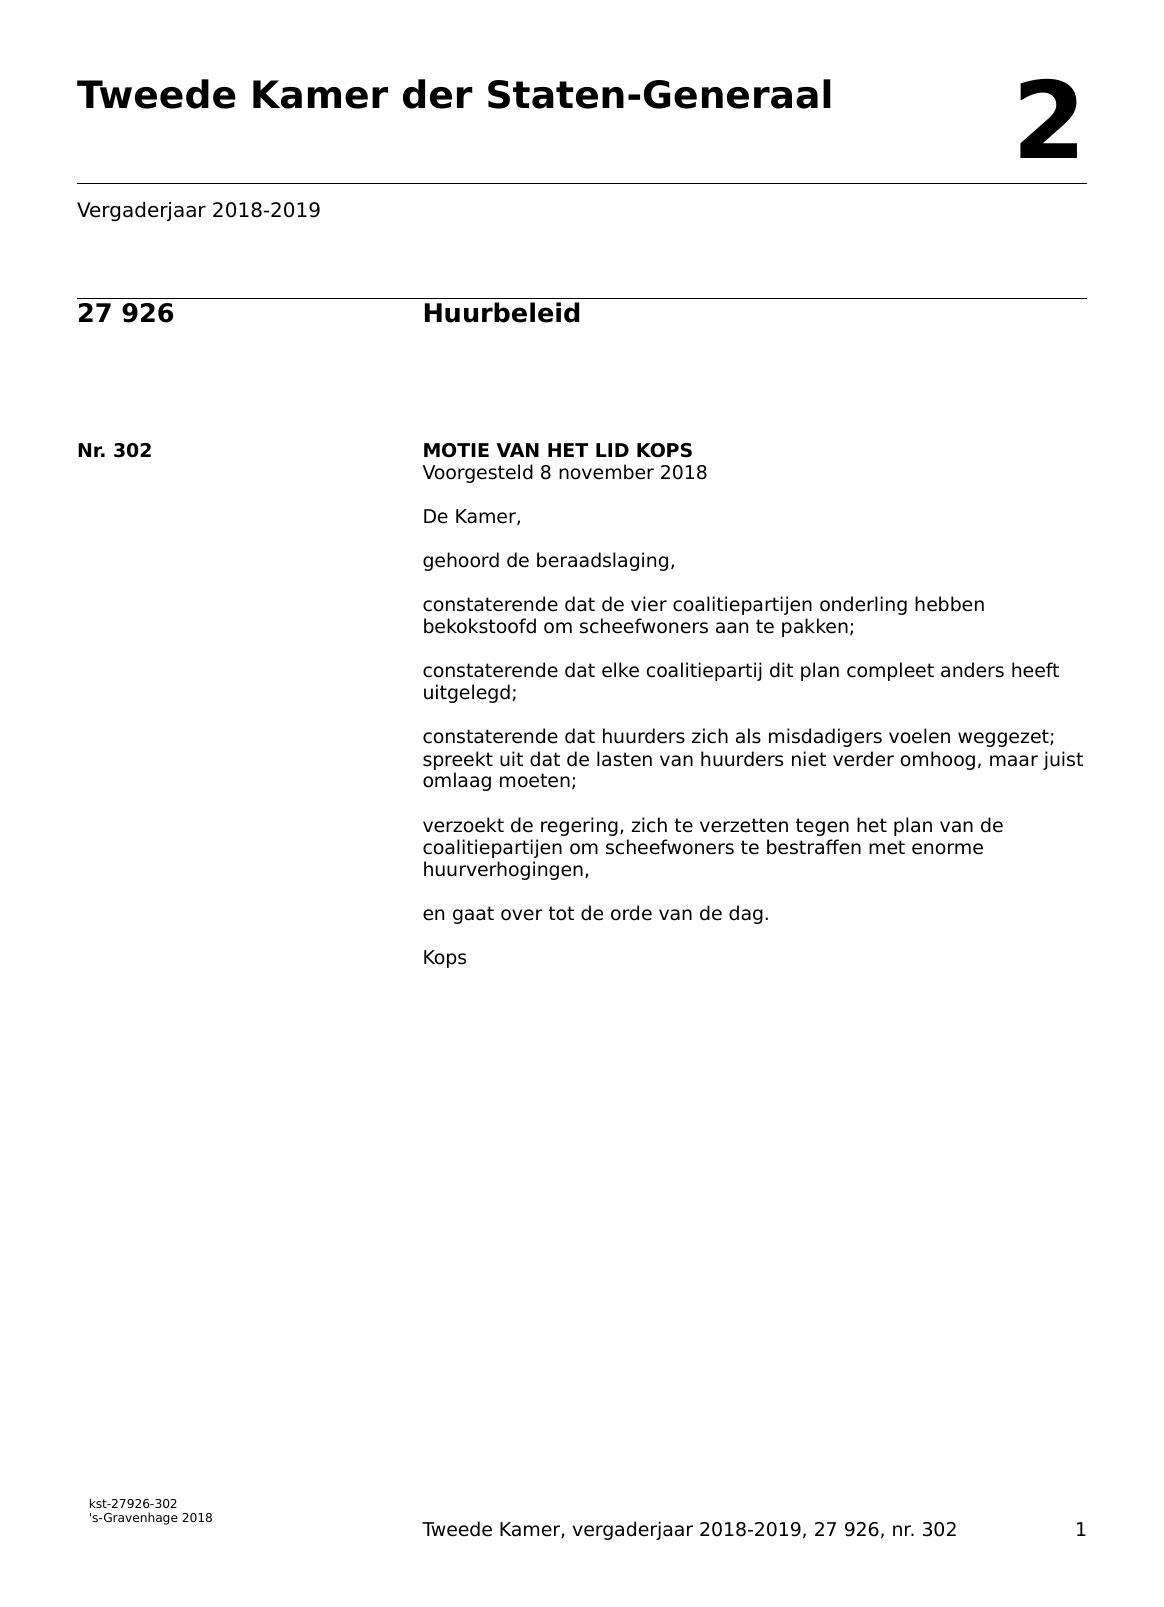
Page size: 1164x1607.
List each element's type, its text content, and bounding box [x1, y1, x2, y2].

text Voorgesteld 8 november 2018 [422, 462, 1087, 484]
text 's-Gravenhage 2018 [88, 1511, 323, 1525]
subtitle Nr. 302 MOTIE VAN HET LID KOPS [77, 440, 1087, 462]
subtitle 27 926 Huurbeleid [77, 299, 1087, 329]
text constaterende dat de vier coalitiepartijen onderling hebben bekokstoofd om scheefwoners aan te pakken; [422, 594, 1087, 638]
text gehoord de beraadslaging, [422, 550, 1087, 572]
text Kops [422, 947, 1087, 969]
text kst-27926-302 [88, 1497, 323, 1511]
text verzoekt de regering, zich te verzetten tegen het plan van de coalitiepartijen om scheefwoners te bestraffen met enorme huurverhogingen, [422, 814, 1087, 881]
text en gaat over tot de orde van de dag. [422, 903, 1087, 925]
text constaterende dat huurders zich als misdadigers voelen weggezet; [422, 726, 1087, 748]
table_cell Vergaderjaar 2018-2019 [77, 184, 1087, 298]
text De Kamer, [422, 506, 1087, 528]
text spreekt uit dat de lasten van huurders niet verder omhoog, maar juist omlaag moeten; [422, 748, 1087, 792]
table_header Tweede Kamer der Staten-Generaal [77, 59, 886, 183]
text constaterende dat elke coalitiepartij dit plan compleet anders heeft uitgelegd; [422, 660, 1087, 704]
table_header 2 [886, 59, 1087, 183]
